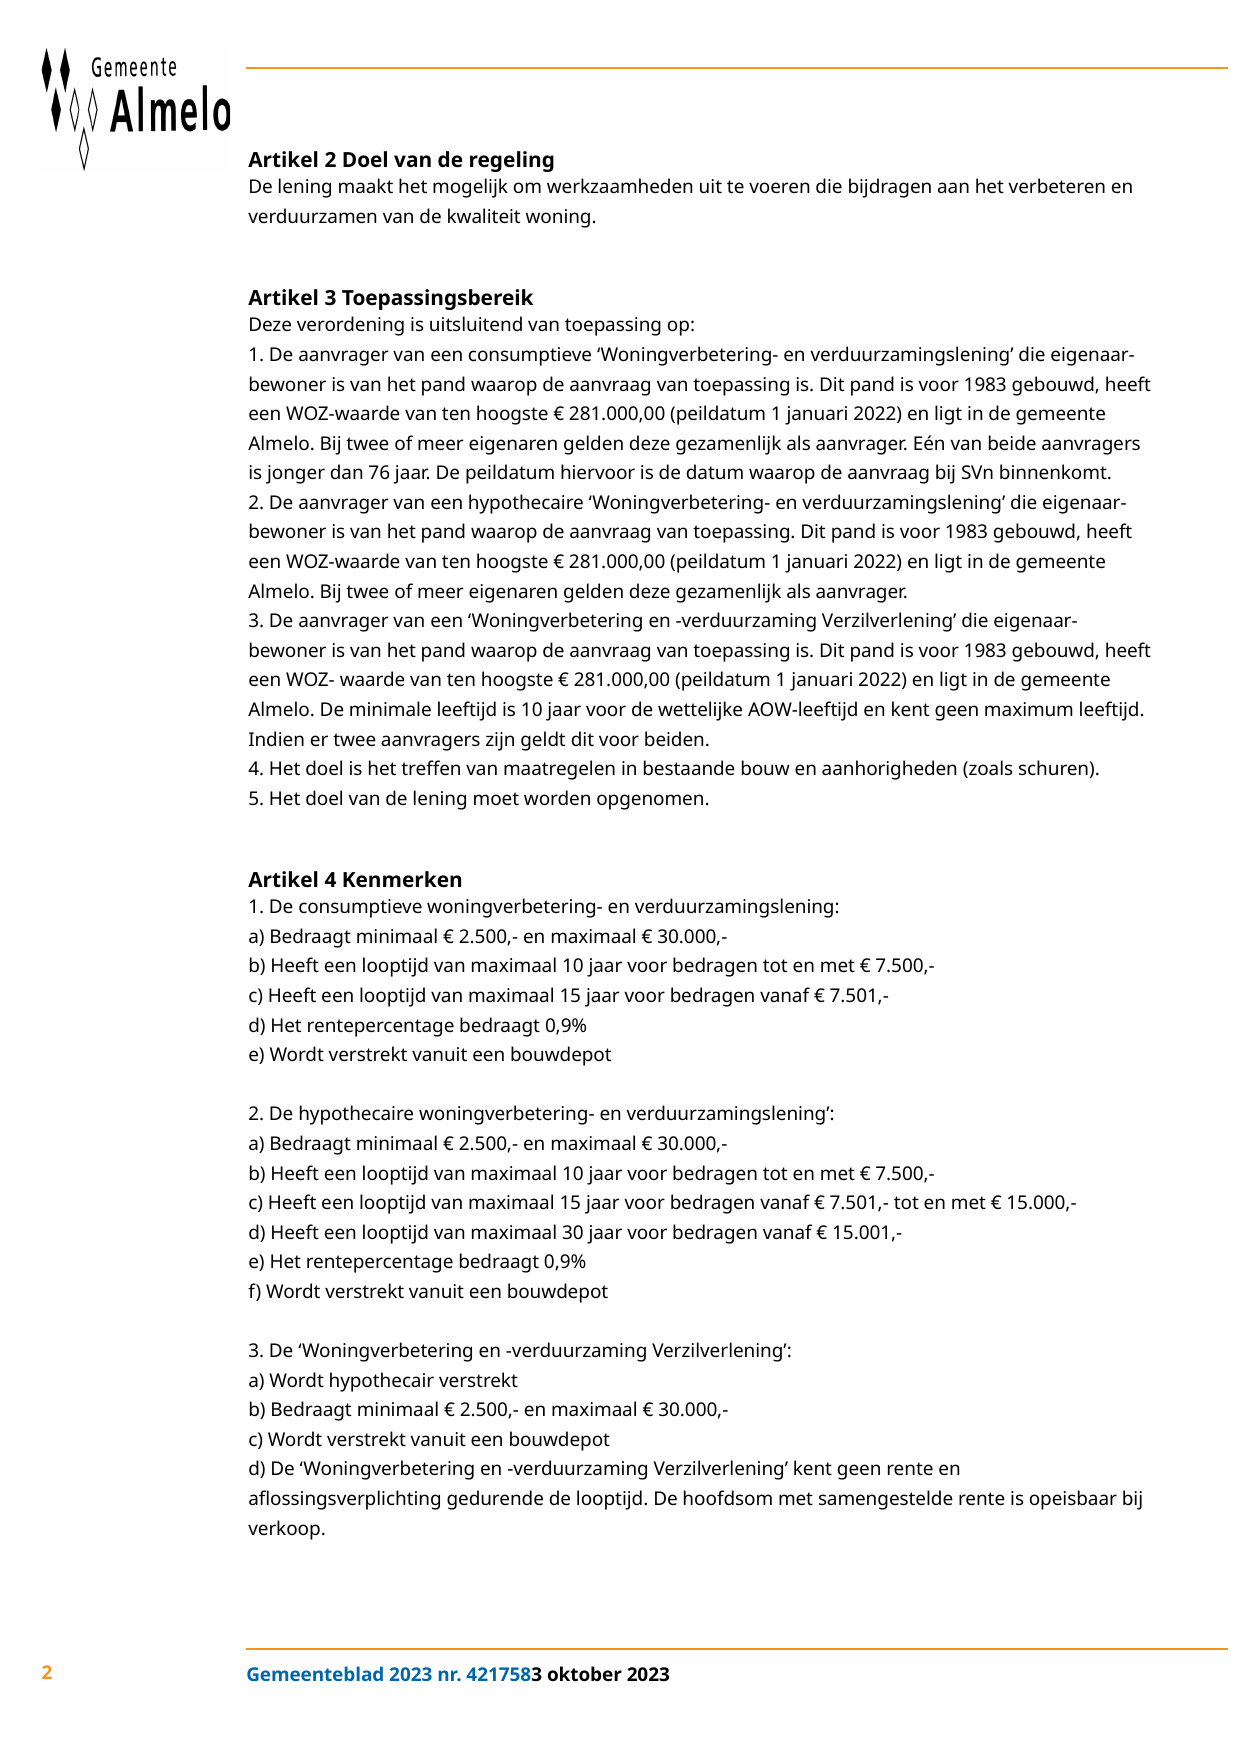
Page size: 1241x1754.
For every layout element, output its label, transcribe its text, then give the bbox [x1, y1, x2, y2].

text Artikel 3 Toepassingsbereik [248, 283, 1152, 312]
text b) Bedraagt minimaal € 2.500,- en maximaal € 30.000,- [248, 1396, 1152, 1422]
text Artikel 4 Kenmerken [248, 865, 1152, 893]
text e) Wordt verstrekt vanuit een bouwdepot [248, 1041, 1152, 1067]
text b) Heeft een looptijd van maximaal 10 jaar voor bedragen tot en met € 7.500,- [248, 953, 1152, 978]
text d) Heeft een looptijd van maximaal 30 jaar voor bedragen vanaf € 15.001,- [248, 1219, 1152, 1244]
text e) Het rentepercentage bedraagt 0,9% [248, 1248, 1152, 1274]
text a) Wordt hypothecair verstrekt [248, 1367, 1152, 1392]
text c) Heeft een looptijd van maximaal 15 jaar voor bedragen vanaf € 7.501,- tot en met € 15.000,- [248, 1189, 1152, 1215]
text c) Heeft een looptijd van maximaal 15 jaar voor bedragen vanaf € 7.501,- [248, 982, 1152, 1008]
text a) Bedraagt minimaal € 2.500,- en maximaal € 30.000,- [248, 923, 1152, 949]
text 1. De aanvrager van een consumptieve ‘Woningverbetering- en verduurzamingslening’ die eigenaar- bewoner is van het pand waarop de aanvraag van toepassing is. Dit pand is voor 1983 gebouwd, heeft een WOZ-waarde van ten hoogste € 281.000,00 (peildatum 1 januari 2022) en ligt in de gemeente Almelo. Bij twee of meer eigenaren gelden deze gezamenlijk als aanvrager. Eén van beide aanvragers is jonger dan 76 jaar. De peildatum hiervoor is de datum waarop de aanvraag bij SVn binnenkomt. [248, 341, 1152, 485]
text Artikel 2 Doel van de regeling [248, 145, 1152, 174]
text 2. De hypothecaire woningverbetering- en verduurzamingslening’: [248, 1101, 1152, 1126]
text De lening maakt het mogelijk om werkzaamheden uit te voeren die bijdragen aan het verbeteren en verduurzamen van de kwaliteit woning. [248, 174, 1152, 229]
text f) Wordt verstrekt vanuit een bouwdepot [248, 1278, 1152, 1304]
text 4. Het doel is het treffen van maatregelen in bestaande bouw en aanhorigheden (zoals schuren). [248, 755, 1152, 781]
text 2. De aanvrager van een hypothecaire ‘Woningverbetering- en verduurzamingslening’ die eigenaar-bewoner is van het pand waarop de aanvraag van toepassing. Dit pand is voor 1983 gebouwd, heeft een WOZ-waarde van ten hoogste € 281.000,00 (peildatum 1 januari 2022) en ligt in de gemeente Almelo. Bij twee of meer eigenaren gelden deze gezamenlijk als aanvrager. [248, 489, 1152, 604]
text a) Bedraagt minimaal € 2.500,- en maximaal € 30.000,- [248, 1130, 1152, 1156]
text d) Het rentepercentage bedraagt 0,9% [248, 1012, 1152, 1037]
text 3. De aanvrager van een ‘Woningverbetering en -verduurzaming Verzilverlening’ die eigenaar-bewoner is van het pand waarop de aanvraag van toepassing is. Dit pand is voor 1983 gebouwd, heeft een WOZ- waarde van ten hoogste € 281.000,00 (peildatum 1 januari 2022) en ligt in de gemeente Almelo. De minimale leeftijd is 10 jaar voor de wettelijke AOW-leeftijd en kent geen maximum leeftijd. Indien er twee aanvragers zijn geldt dit voor beiden. [248, 607, 1152, 752]
picture [41, 47, 231, 172]
text 3. De ‘Woningverbetering en -verduurzaming Verzilverlening’: [248, 1337, 1152, 1363]
text c) Wordt verstrekt vanuit een bouwdepot [248, 1426, 1152, 1452]
text 1. De consumptieve woningverbetering- en verduurzamingslening: [248, 893, 1152, 919]
text d) De ‘Woningverbetering en -verduurzaming Verzilverlening’ kent geen rente en aflossingsverplichting gedurende de looptijd. De hoofdsom met samengestelde rente is opeisbaar bij verkoop. [248, 1456, 1152, 1540]
text 5. Het doel van de lening moet worden opgenomen. [248, 785, 1152, 811]
text Deze verordening is uitsluitend van toepassing op: [248, 312, 1152, 337]
text b) Heeft een looptijd van maximaal 10 jaar voor bedragen tot en met € 7.500,- [248, 1160, 1152, 1185]
